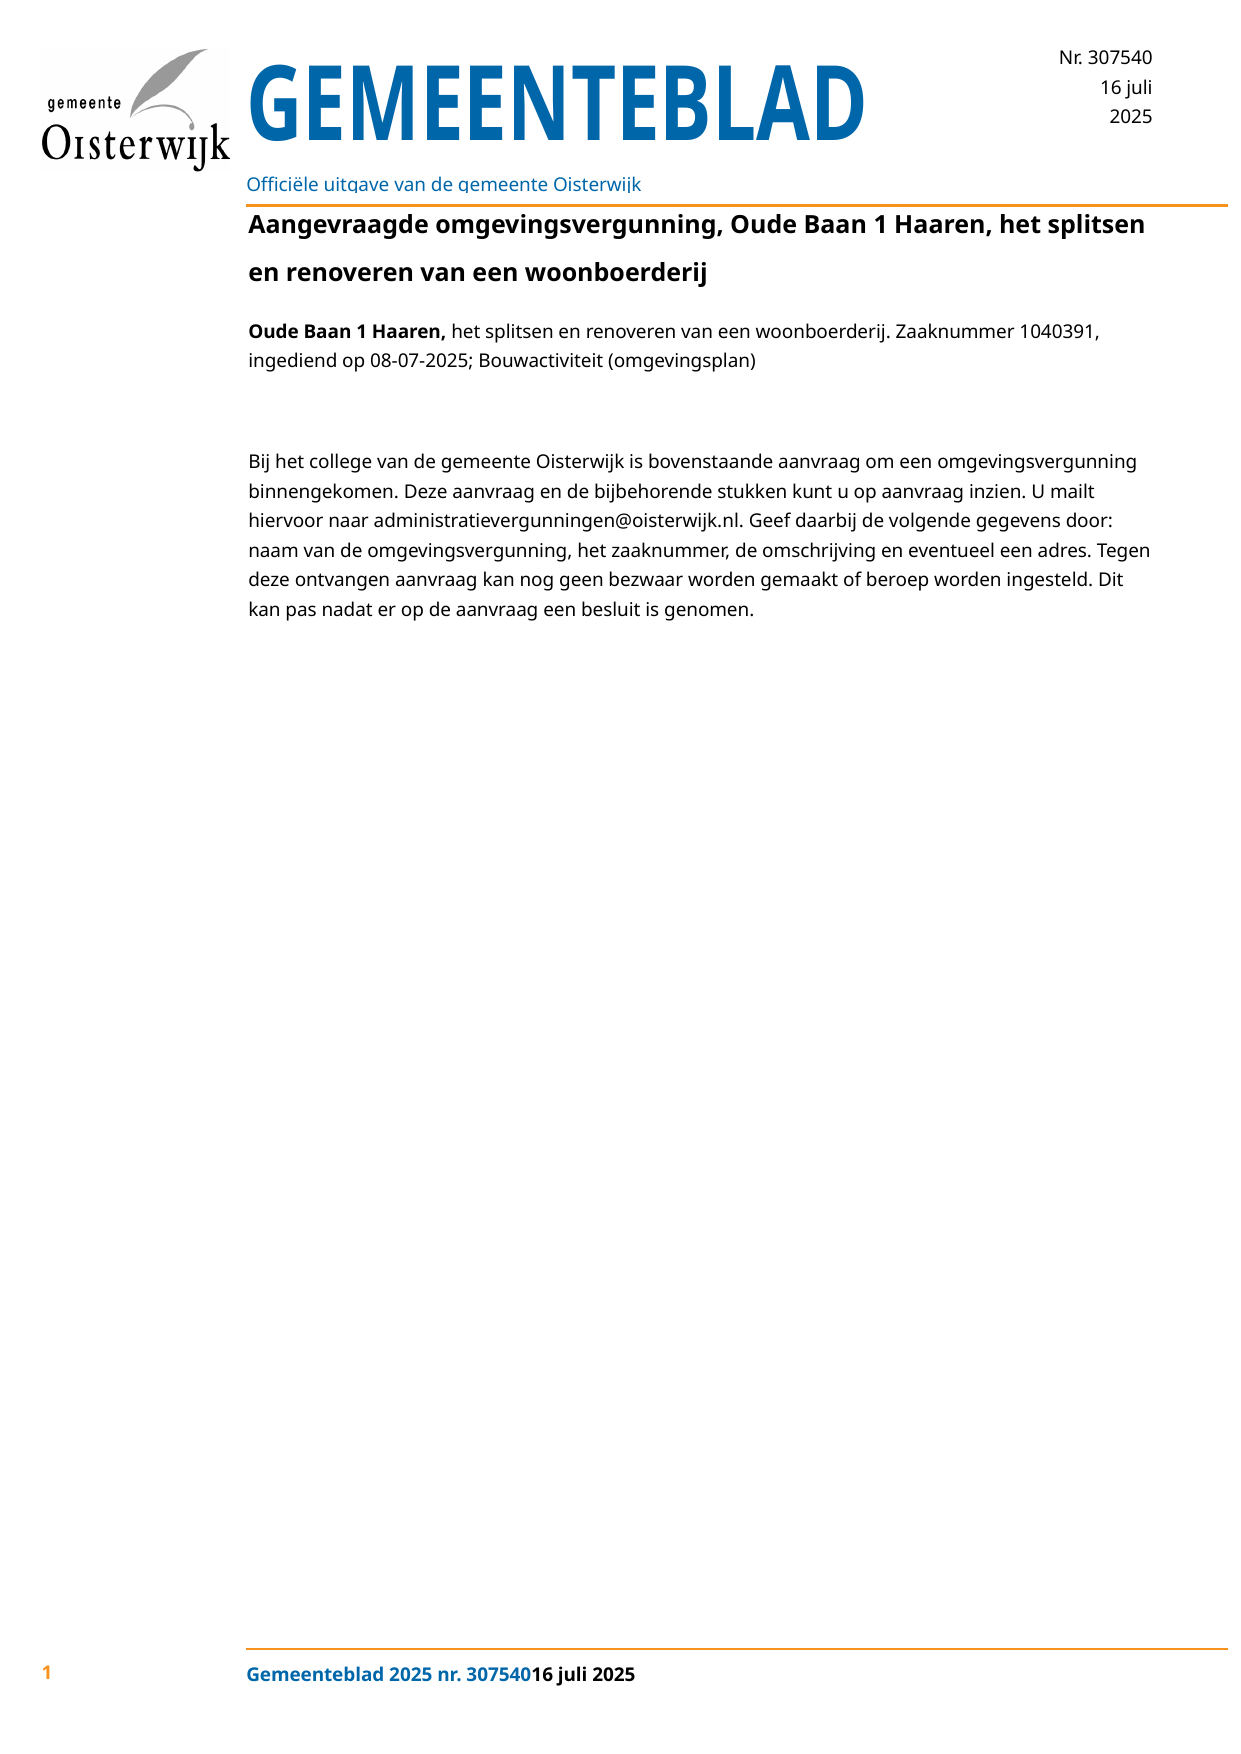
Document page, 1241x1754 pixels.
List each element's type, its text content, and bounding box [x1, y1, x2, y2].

text Oude Baan 1 Haaren, het splitsen en renoveren van een woonboerderij. Zaaknummer 1040391, ingediend op 08-07-2025; Bouwactiviteit (omgevingsplan) [248, 318, 1152, 373]
text Bij het college van de gemeente Oisterwijk is bovenstaande aanvraag om een omgevingsvergunning binnengekomen. Deze aanvraag en de bijbehorende stukken kunt u op aanvraag inzien. U mailt hiervoor naar administratievergunningen@oisterwijk.nl. Geef daarbij de volgende gegevens door: naam van de omgevingsvergunning, het zaaknummer, de omschrijving en eventueel een adres. Tegen deze ontvangen aanvraag kan nog geen bezwaar worden gemaakt of beroep worden ingesteld. Dit kan pas nadat er op de aanvraag een besluit is genomen. [248, 448, 1152, 622]
text Aangevraagde omgevingsvergunning, Oude Baan 1 Haaren, het splitsen en renoveren van een woonboerderij [248, 207, 1152, 288]
picture [41, 47, 231, 172]
